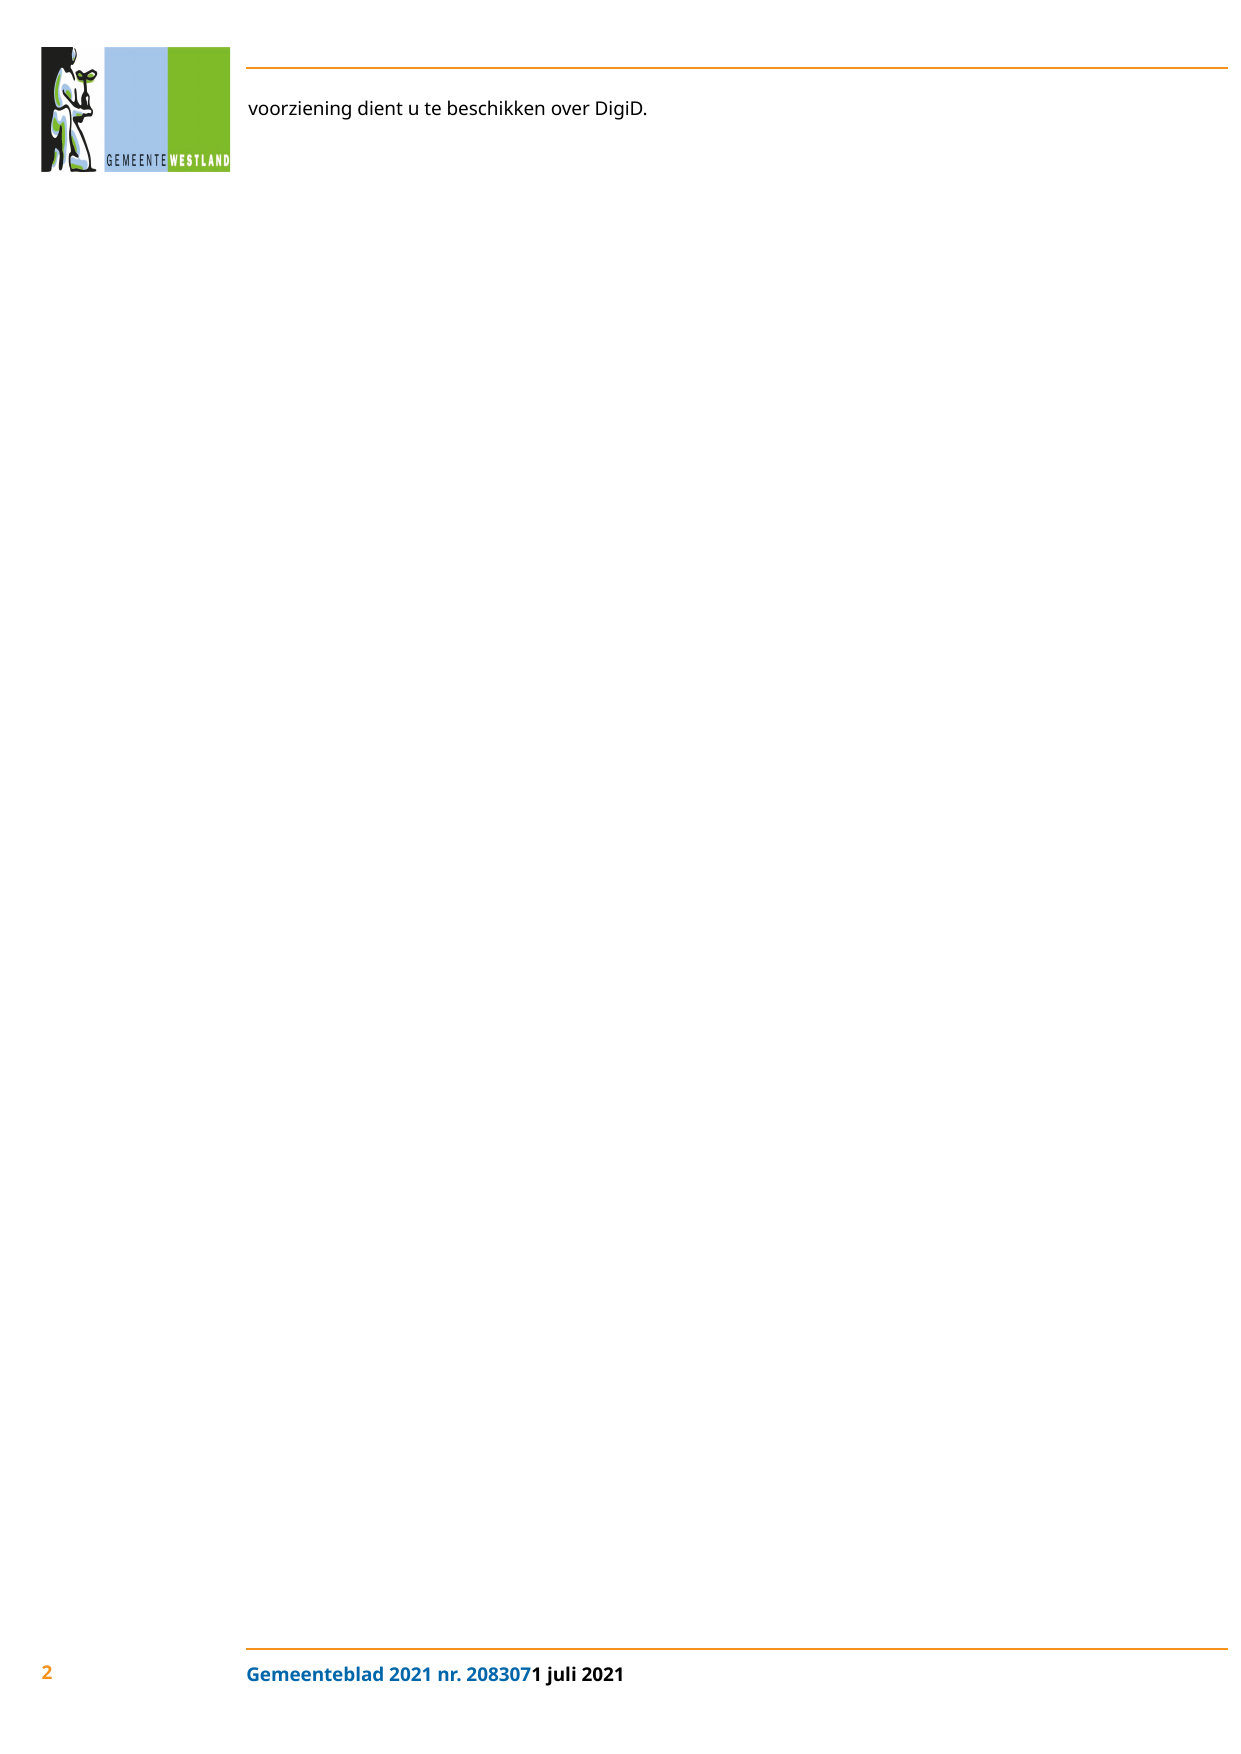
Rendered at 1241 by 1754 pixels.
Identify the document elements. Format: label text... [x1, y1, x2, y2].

text voorziening dient u te beschikken over DigiD. [248, 95, 1152, 121]
picture [41, 47, 231, 172]
